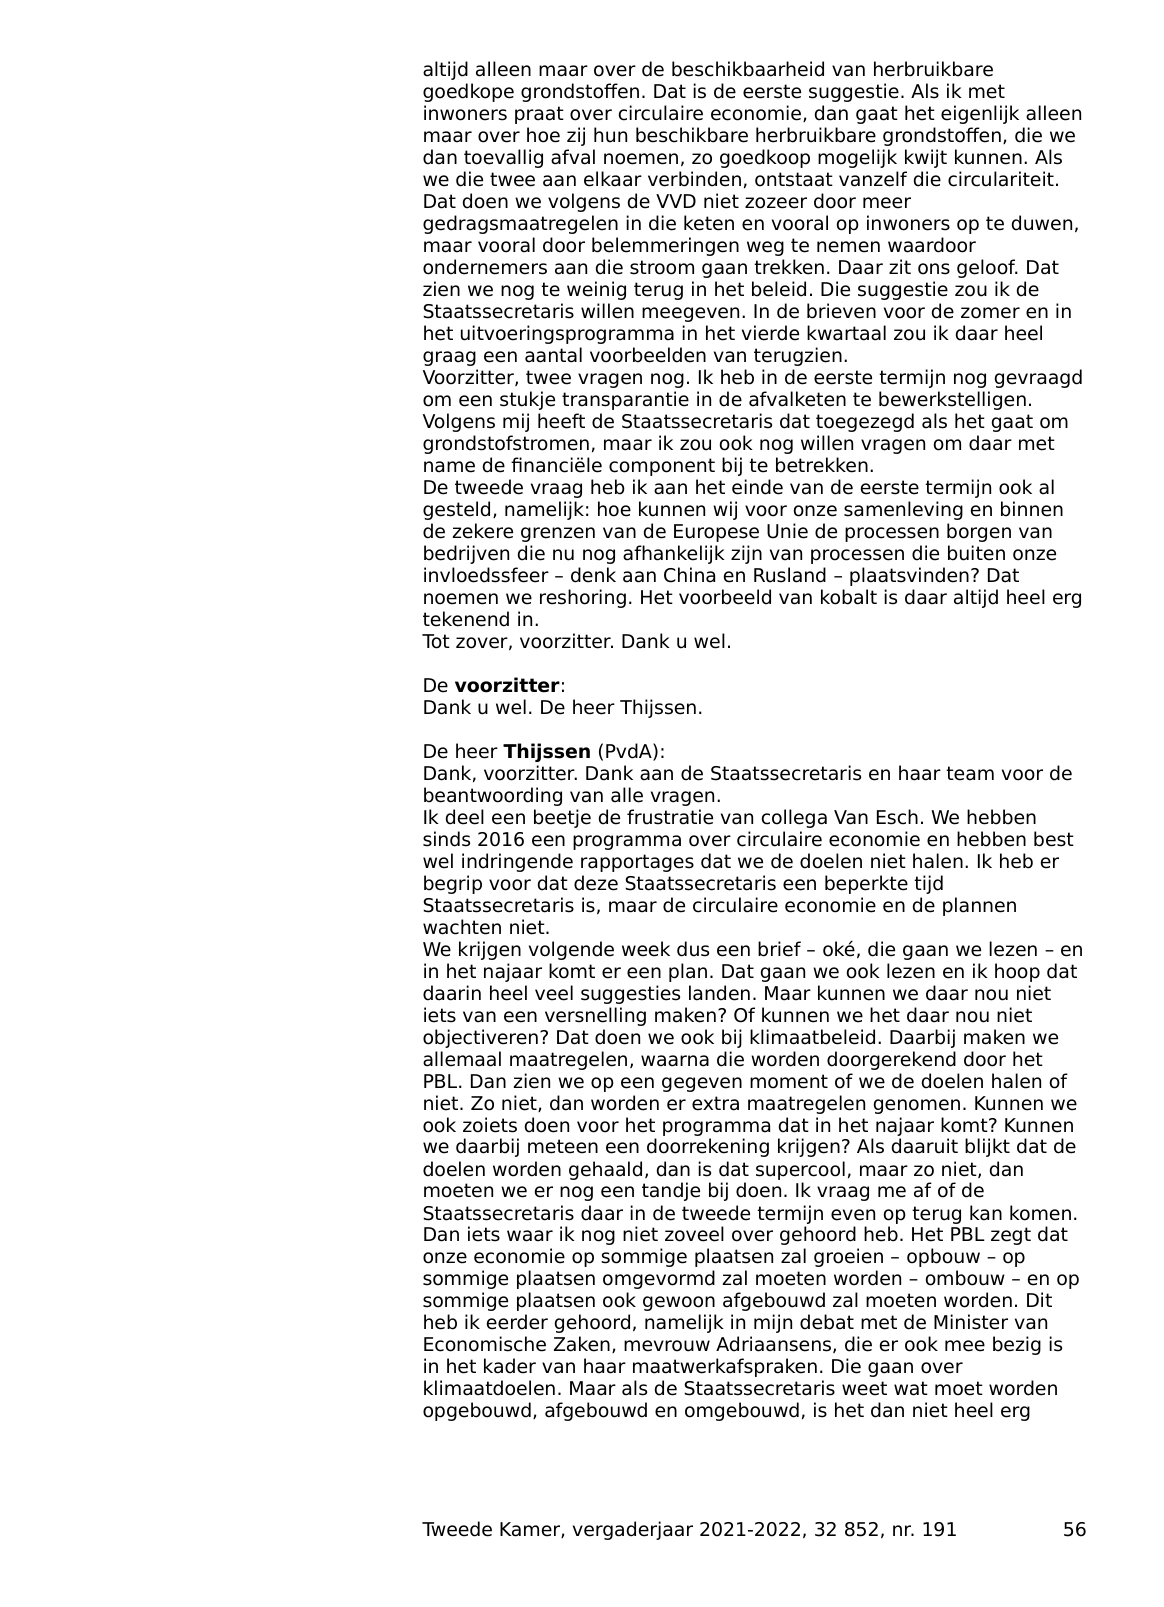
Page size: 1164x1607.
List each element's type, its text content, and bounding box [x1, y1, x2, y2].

text Dank u wel. De heer Thijssen. [422, 697, 1087, 719]
text De tweede vraag heb ik aan het einde van de eerste termijn ook al gesteld, namelijk: hoe kunnen wij voor onze samenleving en binnen de zekere grenzen van de Europese Unie de processen borgen van bedrijven die nu nog afhankelijk zijn van processen die buiten onze invloedssfeer – denk aan China en Rusland – plaatsvinden? Dat noemen we reshoring. Het voorbeeld van kobalt is daar altijd heel erg tekenend in. [422, 477, 1087, 631]
text De heer Thijssen (PvdA): [422, 741, 1087, 763]
text Ik deel een beetje de frustratie van collega Van Esch. We hebben sinds 2016 een programma over circulaire economie en hebben best wel indringende rapportages dat we de doelen niet halen. Ik heb er begrip voor dat deze Staatssecretaris een beperkte tijd Staatssecretaris is, maar de circulaire economie en de plannen wachten niet. [422, 807, 1087, 939]
text altijd alleen maar over de beschikbaarheid van herbruikbare goedkope grondstoffen. Dat is de eerste suggestie. Als ik met inwoners praat over circulaire economie, dan gaat het eigenlijk alleen maar over hoe zij hun beschikbare herbruikbare grondstoffen, die we dan toevallig afval noemen, zo goedkoop mogelijk kwijt kunnen. Als we die twee aan elkaar verbinden, ontstaat vanzelf die circulariteit. Dat doen we volgens de VVD niet zozeer door meer gedragsmaatregelen in die keten en vooral op inwoners op te duwen, maar vooral door belemmeringen weg te nemen waardoor ondernemers aan die stroom gaan trekken. Daar zit ons geloof. Dat zien we nog te weinig terug in het beleid. Die suggestie zou ik de Staatssecretaris willen meegeven. In de brieven voor de zomer en in het uitvoeringsprogramma in het vierde kwartaal zou ik daar heel graag een aantal voorbeelden van terugzien. [422, 59, 1087, 367]
text De voorzitter: [422, 675, 1087, 697]
text We krijgen volgende week dus een brief – oké, die gaan we lezen – en in het najaar komt er een plan. Dat gaan we ook lezen en ik hoop dat daarin heel veel suggesties landen. Maar kunnen we daar nou niet iets van een versnelling maken? Of kunnen we het daar nou niet objectiveren? Dat doen we ook bij klimaatbeleid. Daarbij maken we allemaal maatregelen, waarna die worden doorgerekend door het PBL. Dan zien we op een gegeven moment of we de doelen halen of niet. Zo niet, dan worden er extra maatregelen genomen. Kunnen we ook zoiets doen voor het programma dat in het najaar komt? Kunnen we daarbij meteen een doorrekening krijgen? Als daaruit blijkt dat de doelen worden gehaald, dan is dat supercool, maar zo niet, dan moeten we er nog een tandje bij doen. Ik vraag me af of de Staatssecretaris daar in de tweede termijn even op terug kan komen. [422, 939, 1087, 1224]
text Dank, voorzitter. Dank aan de Staatssecretaris en haar team voor de beantwoording van alle vragen. [422, 763, 1087, 807]
text Dan iets waar ik nog niet zoveel over gehoord heb. Het PBL zegt dat onze economie op sommige plaatsen zal groeien – opbouw – op sommige plaatsen omgevormd zal moeten worden – ombouw – en op sommige plaatsen ook gewoon afgebouwd zal moeten worden. Dit heb ik eerder gehoord, namelijk in mijn debat met de Minister van Economische Zaken, mevrouw Adriaansens, die er ook mee bezig is in het kader van haar maatwerkafspraken. Die gaan over klimaatdoelen. Maar als de Staatssecretaris weet wat moet worden opgebouwd, afgebouwd en omgebouwd, is het dan niet heel erg [422, 1224, 1087, 1422]
text Tot zover, voorzitter. Dank u wel. [422, 631, 1087, 652]
text Voorzitter, twee vragen nog. Ik heb in de eerste termijn nog gevraagd om een stukje transparantie in de afvalketen te bewerkstelligen. Volgens mij heeft de Staatssecretaris dat toegezegd als het gaat om grondstofstromen, maar ik zou ook nog willen vragen om daar met name de financiële component bij te betrekken. [422, 367, 1087, 477]
